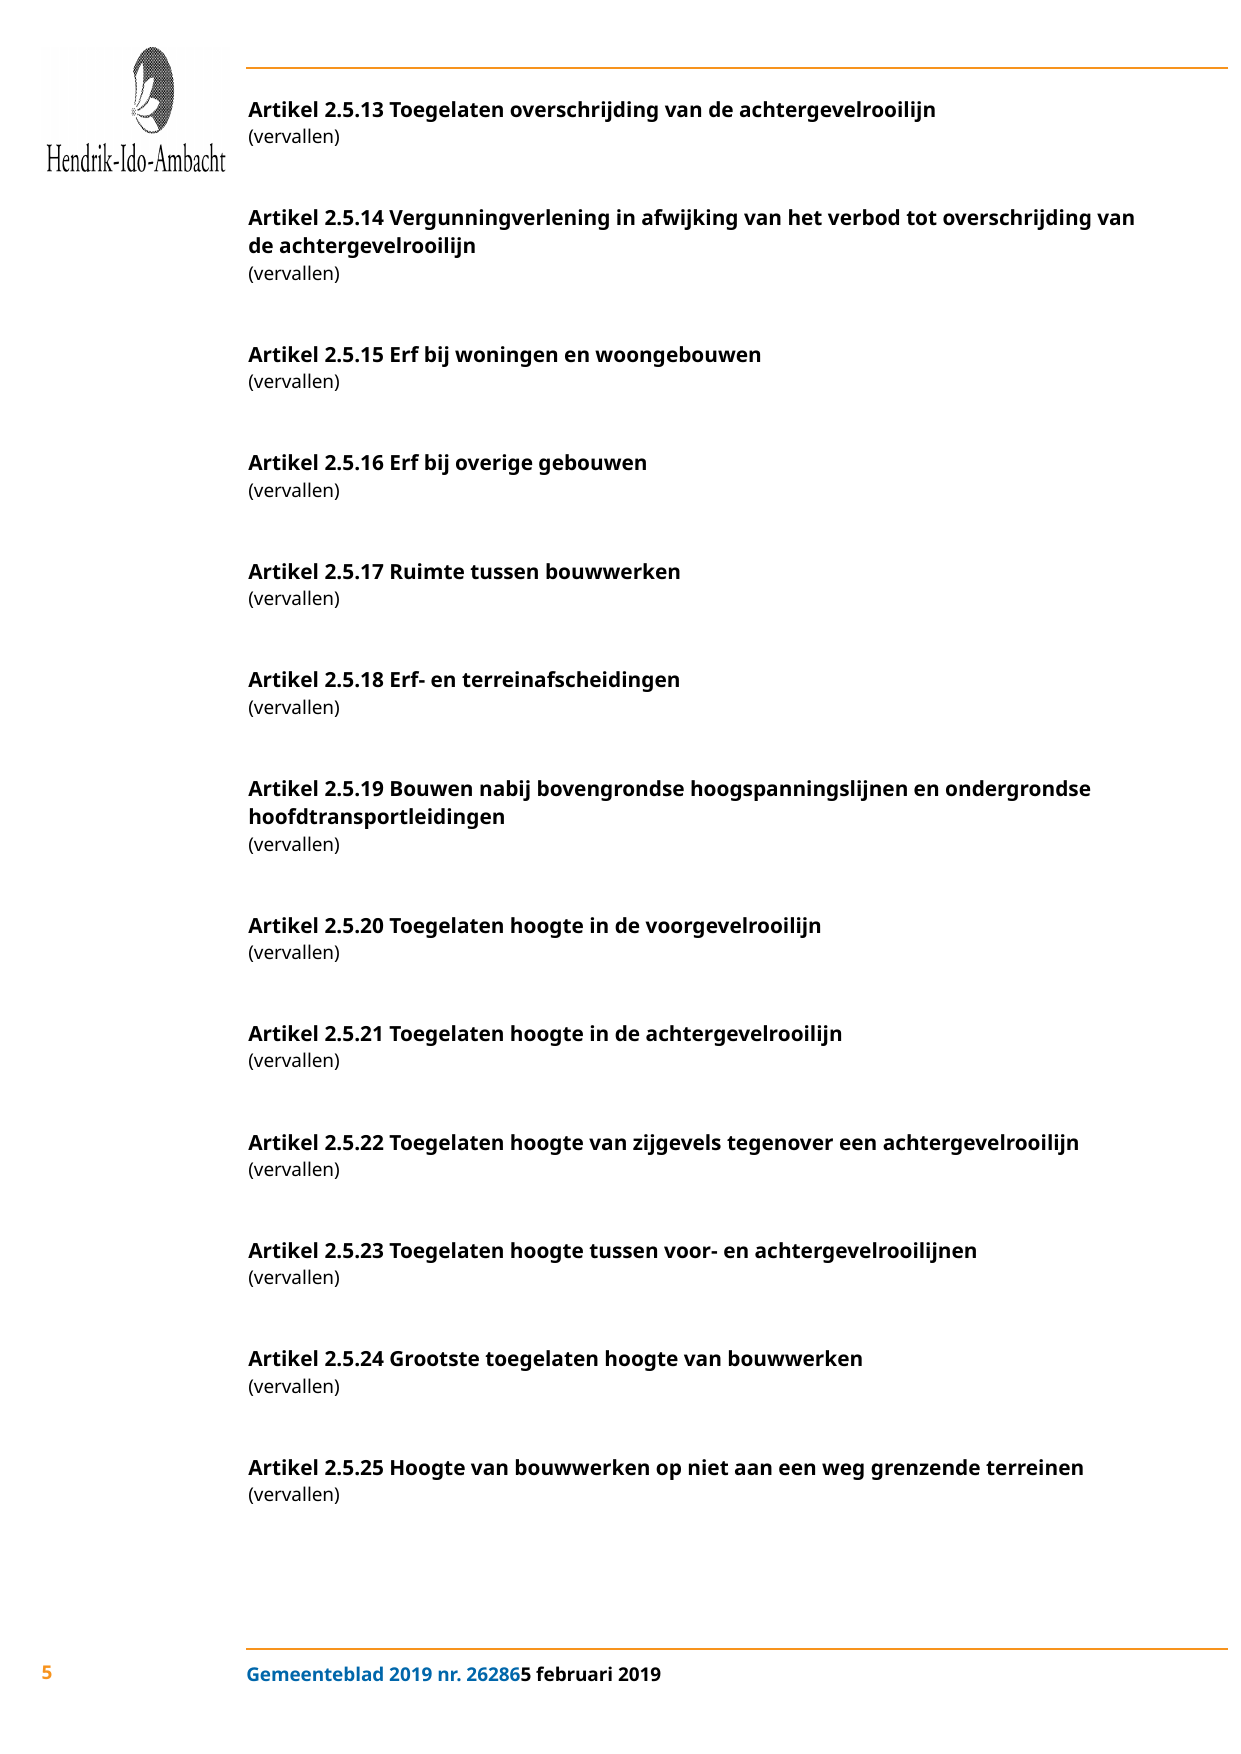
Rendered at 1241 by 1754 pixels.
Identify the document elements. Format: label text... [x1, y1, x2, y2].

text Artikel 2.5.14 Vergunningverlening in afwijking van het verbod tot overschrijding van de achtergevelrooilijn [248, 203, 1152, 260]
text Artikel 2.5.23 Toegelaten hoogte tussen voor- en achtergevelrooilijnen [248, 1236, 1152, 1264]
text (vervallen) [248, 939, 1152, 965]
text Artikel 2.5.25 Hoogte van bouwwerken op niet aan een weg grenzende terreinen [248, 1453, 1152, 1481]
text Artikel 2.5.17 Ruimte tussen bouwwerken [248, 557, 1152, 585]
text Artikel 2.5.20 Toegelaten hoogte in de voorgevelrooilijn [248, 911, 1152, 939]
text (vervallen) [248, 477, 1152, 503]
text (vervallen) [248, 694, 1152, 719]
text Artikel 2.5.16 Erf bij overige gebouwen [248, 448, 1152, 477]
picture [41, 47, 231, 172]
text (vervallen) [248, 1481, 1152, 1507]
text (vervallen) [248, 585, 1152, 611]
text (vervallen) [248, 123, 1152, 149]
text (vervallen) [248, 1264, 1152, 1290]
text (vervallen) [248, 1373, 1152, 1399]
text Artikel 2.5.21 Toegelaten hoogte in de achtergevelrooilijn [248, 1019, 1152, 1048]
text Artikel 2.5.22 Toegelaten hoogte van zijgevels tegenover een achtergevelrooilijn [248, 1128, 1152, 1156]
text (vervallen) [248, 260, 1152, 286]
text (vervallen) [248, 1048, 1152, 1073]
text Artikel 2.5.24 Grootste toegelaten hoogte van bouwwerken [248, 1344, 1152, 1373]
text (vervallen) [248, 1156, 1152, 1182]
text Artikel 2.5.13 Toegelaten overschrijding van de achtergevelrooilijn [248, 95, 1152, 123]
text Artikel 2.5.15 Erf bij woningen en woongebouwen [248, 340, 1152, 368]
text Artikel 2.5.18 Erf- en terreinafscheidingen [248, 665, 1152, 694]
text Artikel 2.5.19 Bouwen nabij bovengrondse hoogspanningslijnen en ondergrondse hoofdtransportleidingen [248, 774, 1152, 831]
text (vervallen) [248, 368, 1152, 394]
text (vervallen) [248, 831, 1152, 856]
